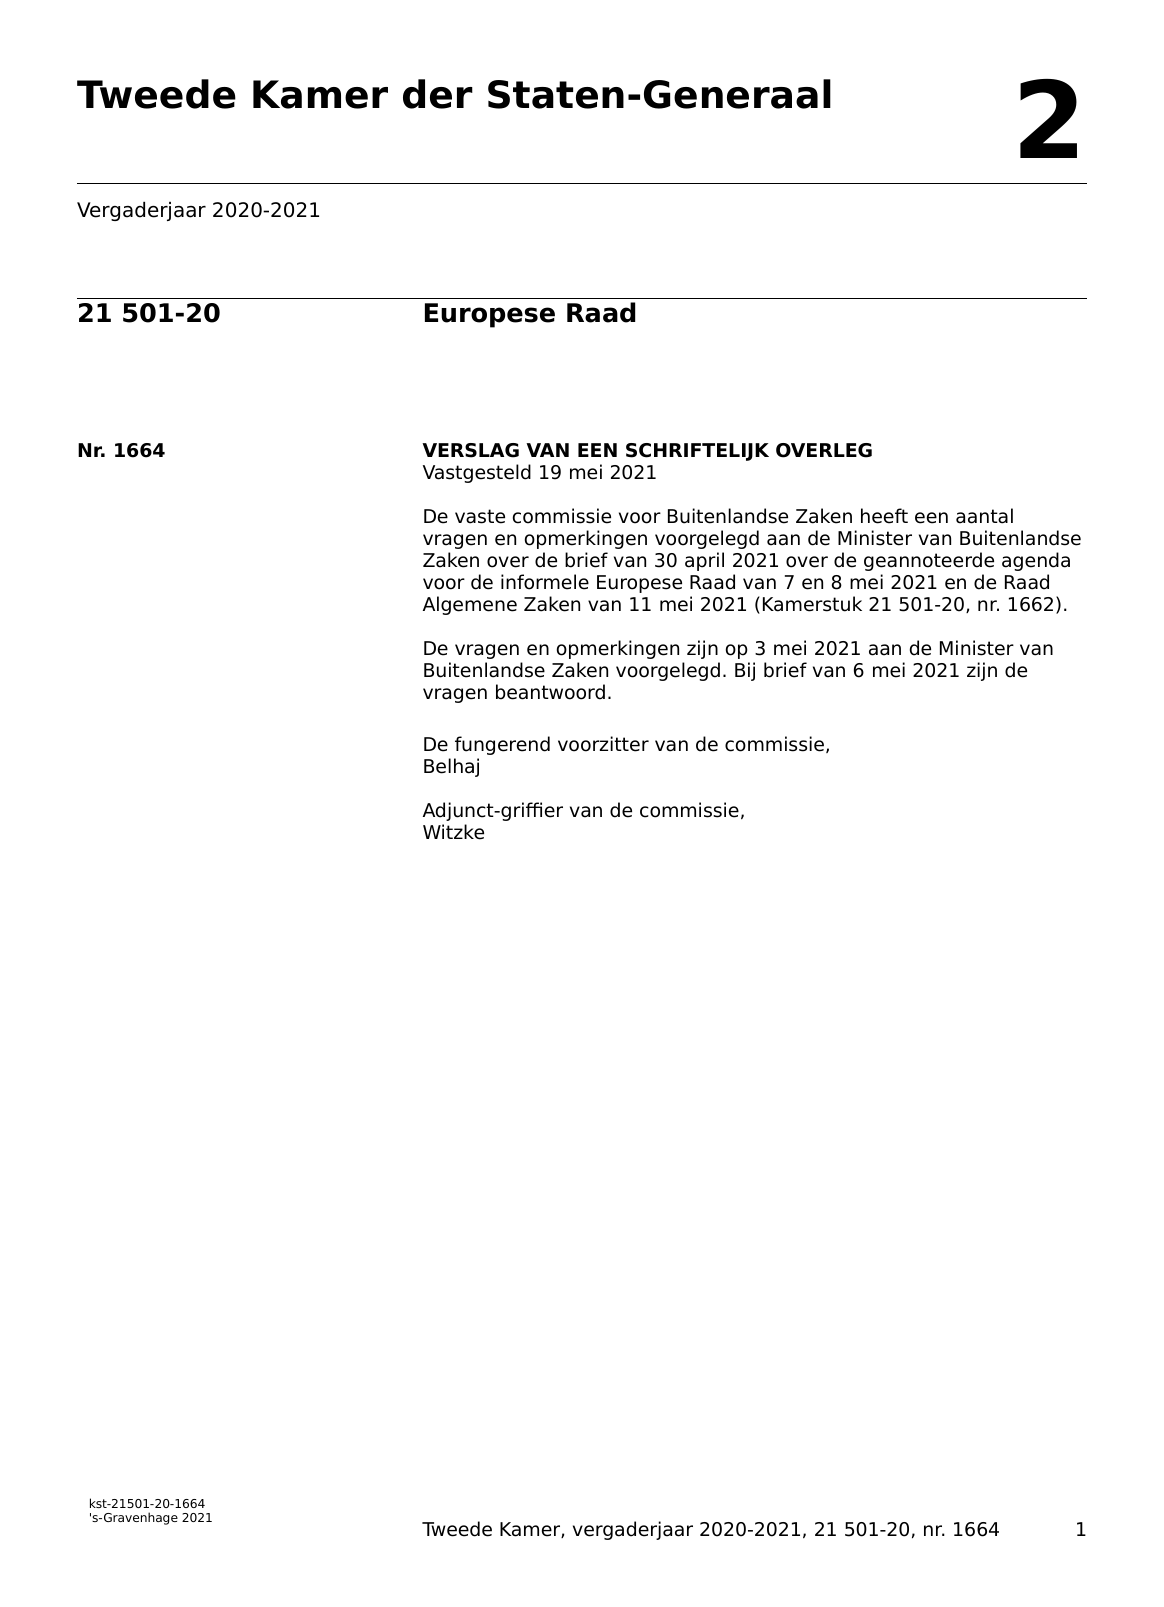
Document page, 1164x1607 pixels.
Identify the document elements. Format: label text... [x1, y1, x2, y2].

text De vragen en opmerkingen zijn op 3 mei 2021 aan de Minister van Buitenlandse Zaken voorgelegd. Bij brief van 6 mei 2021 zijn de vragen beantwoord. [422, 638, 1087, 704]
text kst-21501-20-1664 [88, 1497, 323, 1511]
table_header Tweede Kamer der Staten-Generaal [77, 59, 886, 183]
text Adjunct-griffier van de commissie, Witzke [422, 800, 1087, 844]
text Vastgesteld 19 mei 2021 [422, 462, 1087, 484]
subtitle Nr. 1664 VERSLAG VAN EEN SCHRIFTELIJK OVERLEG [77, 440, 1087, 462]
text 's-Gravenhage 2021 [88, 1511, 323, 1525]
subtitle 21 501-20 Europese Raad [77, 299, 1087, 329]
text De fungerend voorzitter van de commissie, Belhaj [422, 734, 1087, 778]
table_header 2 [886, 59, 1087, 183]
table_cell Vergaderjaar 2020-2021 [77, 184, 1087, 298]
text De vaste commissie voor Buitenlandse Zaken heeft een aantal vragen en opmerkingen voorgelegd aan de Minister van Buitenlandse Zaken over de brief van 30 april 2021 over de geannoteerde agenda voor de informele Europese Raad van 7 en 8 mei 2021 en de Raad Algemene Zaken van 11 mei 2021 (Kamerstuk 21 501-20, nr. 1662). [422, 506, 1087, 616]
